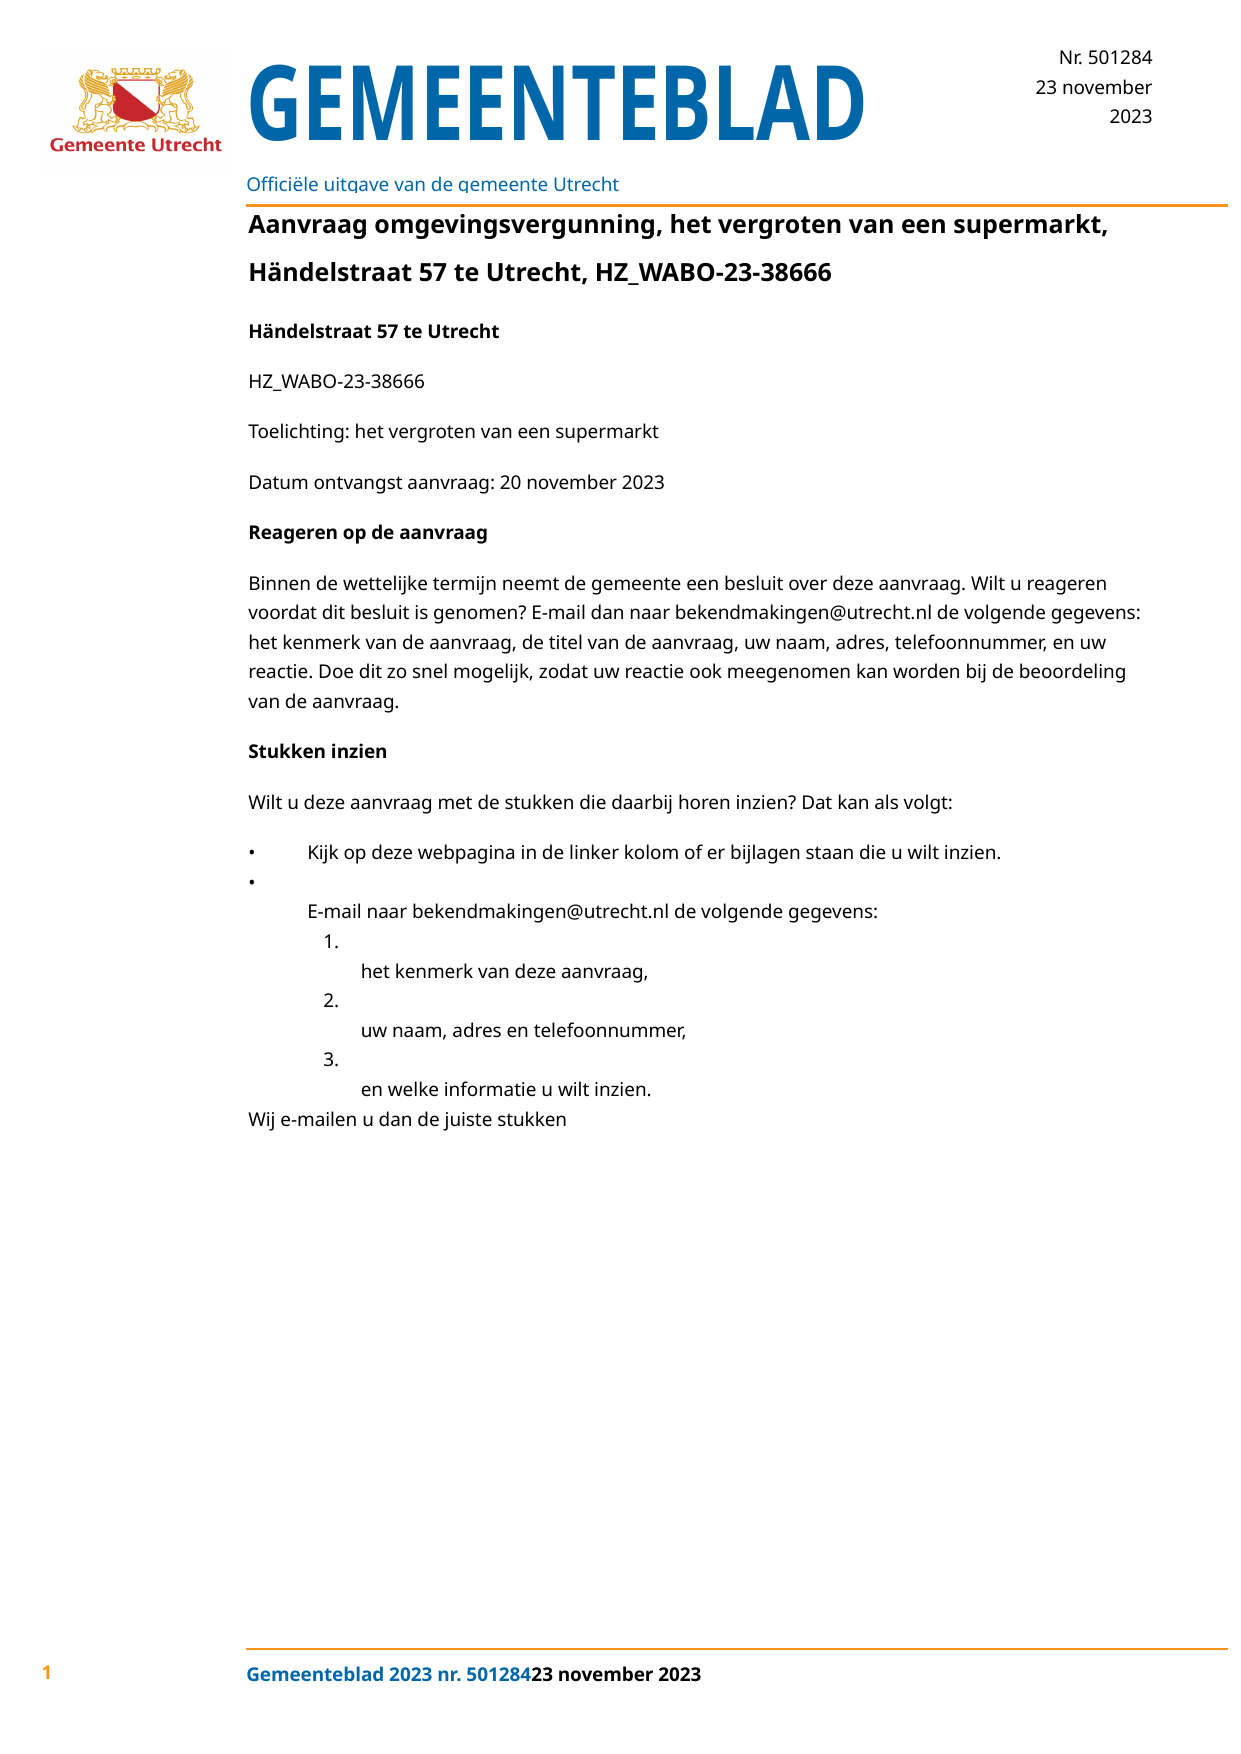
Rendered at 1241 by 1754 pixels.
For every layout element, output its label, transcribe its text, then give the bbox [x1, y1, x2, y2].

list E-mail naar bekendmakingen@utrecht.nl de volgende gegevens: [248, 899, 1152, 924]
text Händelstraat 57 te Utrecht [248, 318, 1152, 344]
text Aanvraag omgevingsvergunning, het vergroten van een supermarkt, Händelstraat 57 te Utrecht, HZ_WABO-23-38666 [248, 207, 1152, 288]
list en welke informatie u wilt inzien. [323, 1076, 1152, 1102]
text Stukken inzien [248, 739, 1152, 764]
list het kenmerk van deze aanvraag, [323, 958, 1152, 984]
text HZ_WABO-23-38666 [248, 368, 1152, 394]
text Reageren op de aanvraag [248, 519, 1152, 545]
list Kijk op deze webpagina in de linker kolom of er bijlagen staan die u wilt inzien. [248, 839, 1152, 865]
text Toelichting: het vergroten van een supermarkt [248, 419, 1152, 444]
picture [41, 47, 231, 172]
text Datum ontvangst aanvraag: 20 november 2023 [248, 469, 1152, 495]
text Wij e-mailen u dan de juiste stukken [248, 1106, 1152, 1132]
list uw naam, adres en telefoonnummer, [323, 1017, 1152, 1043]
text Wilt u deze aanvraag met de stukken die daarbij horen inzien? Dat kan als volgt: [248, 789, 1152, 815]
text Binnen de wettelijke termijn neemt de gemeente een besluit over deze aanvraag. Wilt u reageren voordat dit besluit is genomen? E-mail dan naar bekendmakingen@utrecht.nl de volgende gegevens: het kenmerk van de aanvraag, de titel van de aanvraag, uw naam, adres, telefoonnummer, en uw reactie. Doe dit zo snel mogelijk, zodat uw reactie ook meegenomen kan worden bij de beoordeling van de aanvraag. [248, 570, 1152, 714]
